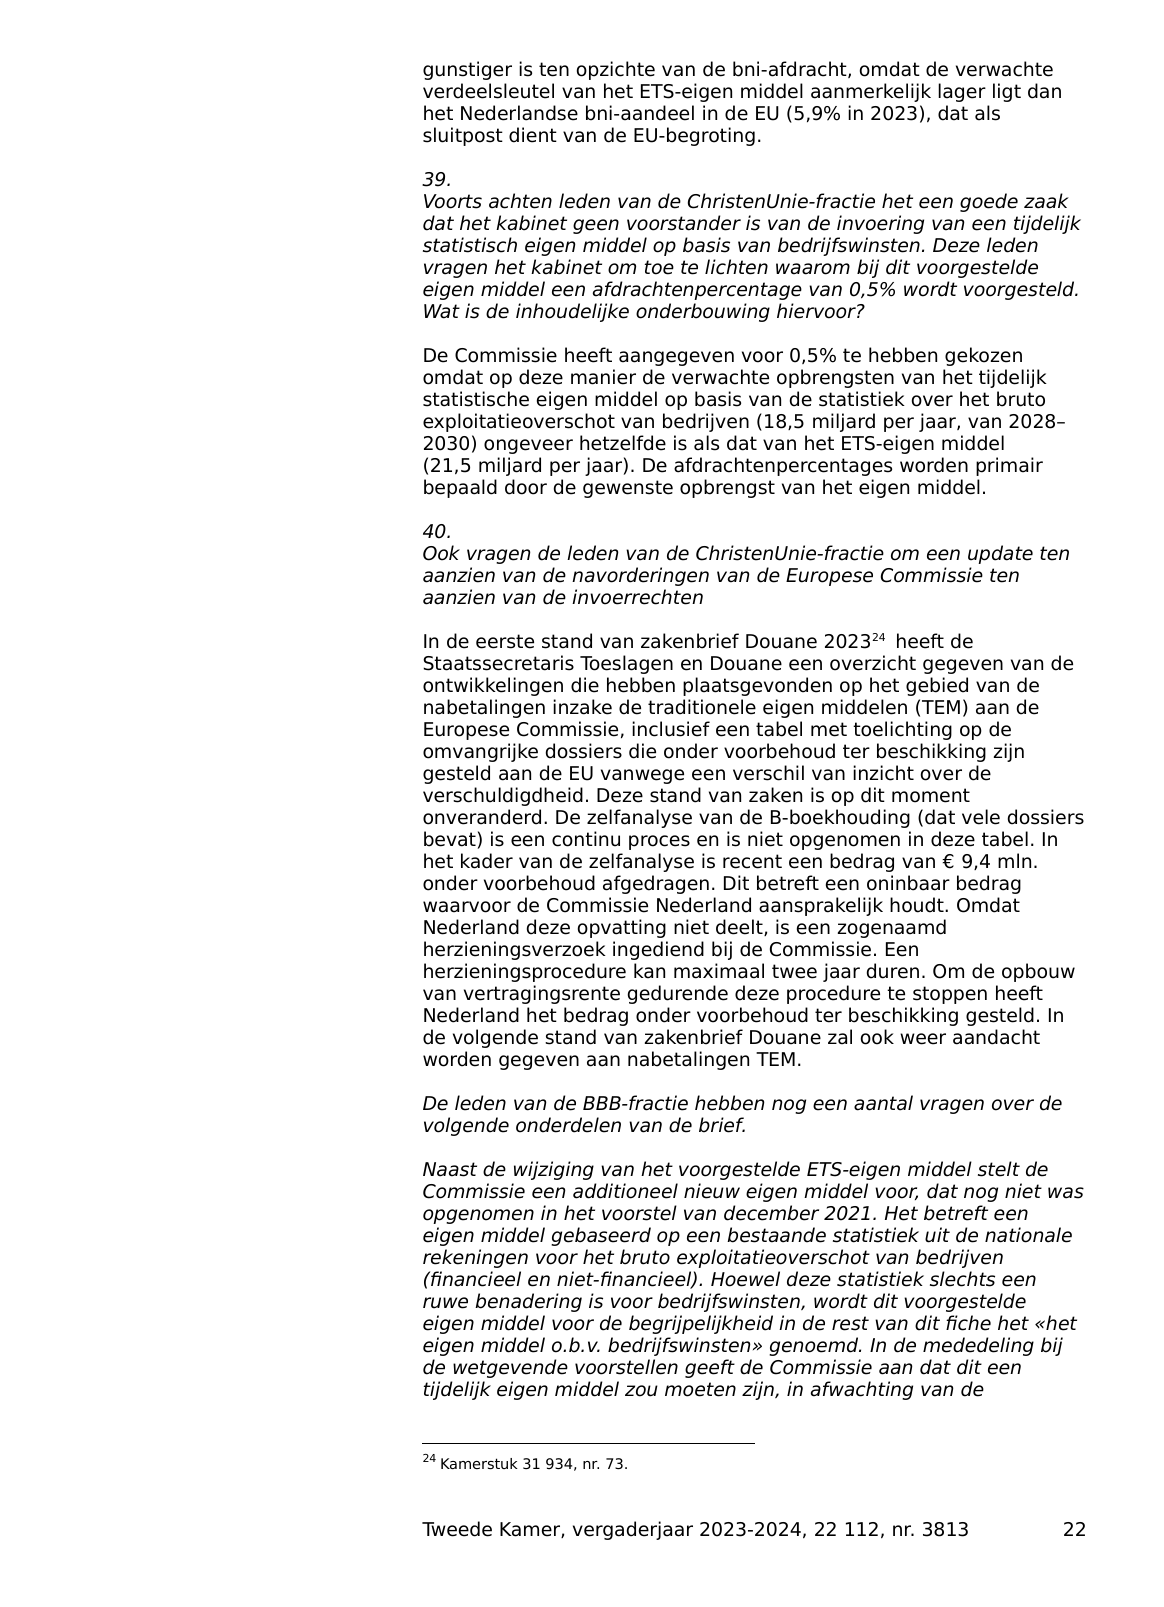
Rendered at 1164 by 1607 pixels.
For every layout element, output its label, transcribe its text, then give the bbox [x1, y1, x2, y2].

text Naast de wijziging van het voorgestelde ETS-eigen middel stelt de Commissie een additioneel nieuw eigen middel voor, dat nog niet was opgenomen in het voorstel van december 2021. Het betreft een eigen middel gebaseerd op een bestaande statistiek uit de nationale rekeningen voor het bruto exploitatieoverschot van bedrijven (financieel en niet-financieel). Hoewel deze statistiek slechts een ruwe benadering is voor bedrijfswinsten, wordt dit voorgestelde eigen middel voor de begrijpelijkheid in de rest van dit fiche het «het eigen middel o.b.v. bedrijfswinsten» genoemd. In de mededeling bij de wetgevende voorstellen geeft de Commissie aan dat dit een tijdelijk eigen middel zou moeten zijn, in afwachting van de [422, 1159, 1087, 1401]
text 40. [422, 521, 1087, 543]
text De leden van de BBB-fractie hebben nog een aantal vragen over de volgende onderdelen van de brief. [422, 1093, 1087, 1137]
text De Commissie heeft aangegeven voor 0,5% te hebben gekozen omdat op deze manier de verwachte opbrengsten van het tijdelijk statistische eigen middel op basis van de statistiek over het bruto exploitatieoverschot van bedrijven (18,5 miljard per jaar, van 2028–2030) ongeveer hetzelfde is als dat van het ETS-eigen middel (21,5 miljard per jaar). De afdrachtenpercentages worden primair bepaald door de gewenste opbrengst van het eigen middel. [422, 345, 1087, 499]
text gunstiger is ten opzichte van de bni-afdracht, omdat de verwachte verdeelsleutel van het ETS-eigen middel aanmerkelijk lager ligt dan het Nederlandse bni-aandeel in de EU (5,9% in 2023), dat als sluitpost dient van de EU-begroting. [422, 59, 1087, 147]
text 39. [422, 169, 1087, 191]
text In de eerste stand van zakenbrief Douane 2023 heeft de Staatssecretaris Toeslagen en Douane een overzicht gegeven van de ontwikkelingen die hebben plaatsgevonden op het gebied van de nabetalingen inzake de traditionele eigen middelen (TEM) aan de Europese Commissie, inclusief een tabel met toelichting op de omvangrijke dossiers die onder voorbehoud ter beschikking zijn gesteld aan de EU vanwege een verschil van inzicht over de verschuldigdheid. Deze stand van zaken is op dit moment onveranderd. De zelfanalyse van de B-boekhouding (dat vele dossiers bevat) is een continu proces en is niet opgenomen in deze tabel. In het kader van de zelfanalyse is recent een bedrag van € 9,4 mln. onder voorbehoud afgedragen. Dit betreft een oninbaar bedrag waarvoor de Commissie Nederland aansprakelijk houdt. Omdat Nederland deze opvatting niet deelt, is een zogenaamd herzieningsverzoek ingediend bij de Commissie. Een herzieningsprocedure kan maximaal twee jaar duren. Om de opbouw van vertragingsrente gedurende deze procedure te stoppen heeft Nederland het bedrag onder voorbehoud ter beschikking gesteld. In de volgende stand van zakenbrief Douane zal ook weer aandacht worden gegeven aan nabetalingen TEM. [422, 631, 1087, 1071]
text Kamerstuk 31 934, nr. 73. [422, 1452, 1087, 1474]
text Voorts achten leden van de ChristenUnie-fractie het een goede zaak dat het kabinet geen voorstander is van de invoering van een tijdelijk statistisch eigen middel op basis van bedrijfswinsten. Deze leden vragen het kabinet om toe te lichten waarom bij dit voorgestelde eigen middel een afdrachtenpercentage van 0,5% wordt voorgesteld. Wat is de inhoudelijke onderbouwing hiervoor? [422, 191, 1087, 323]
text Ook vragen de leden van de ChristenUnie-fractie om een update ten aanzien van de navorderingen van de Europese Commissie ten aanzien van de invoerrechten [422, 543, 1087, 609]
